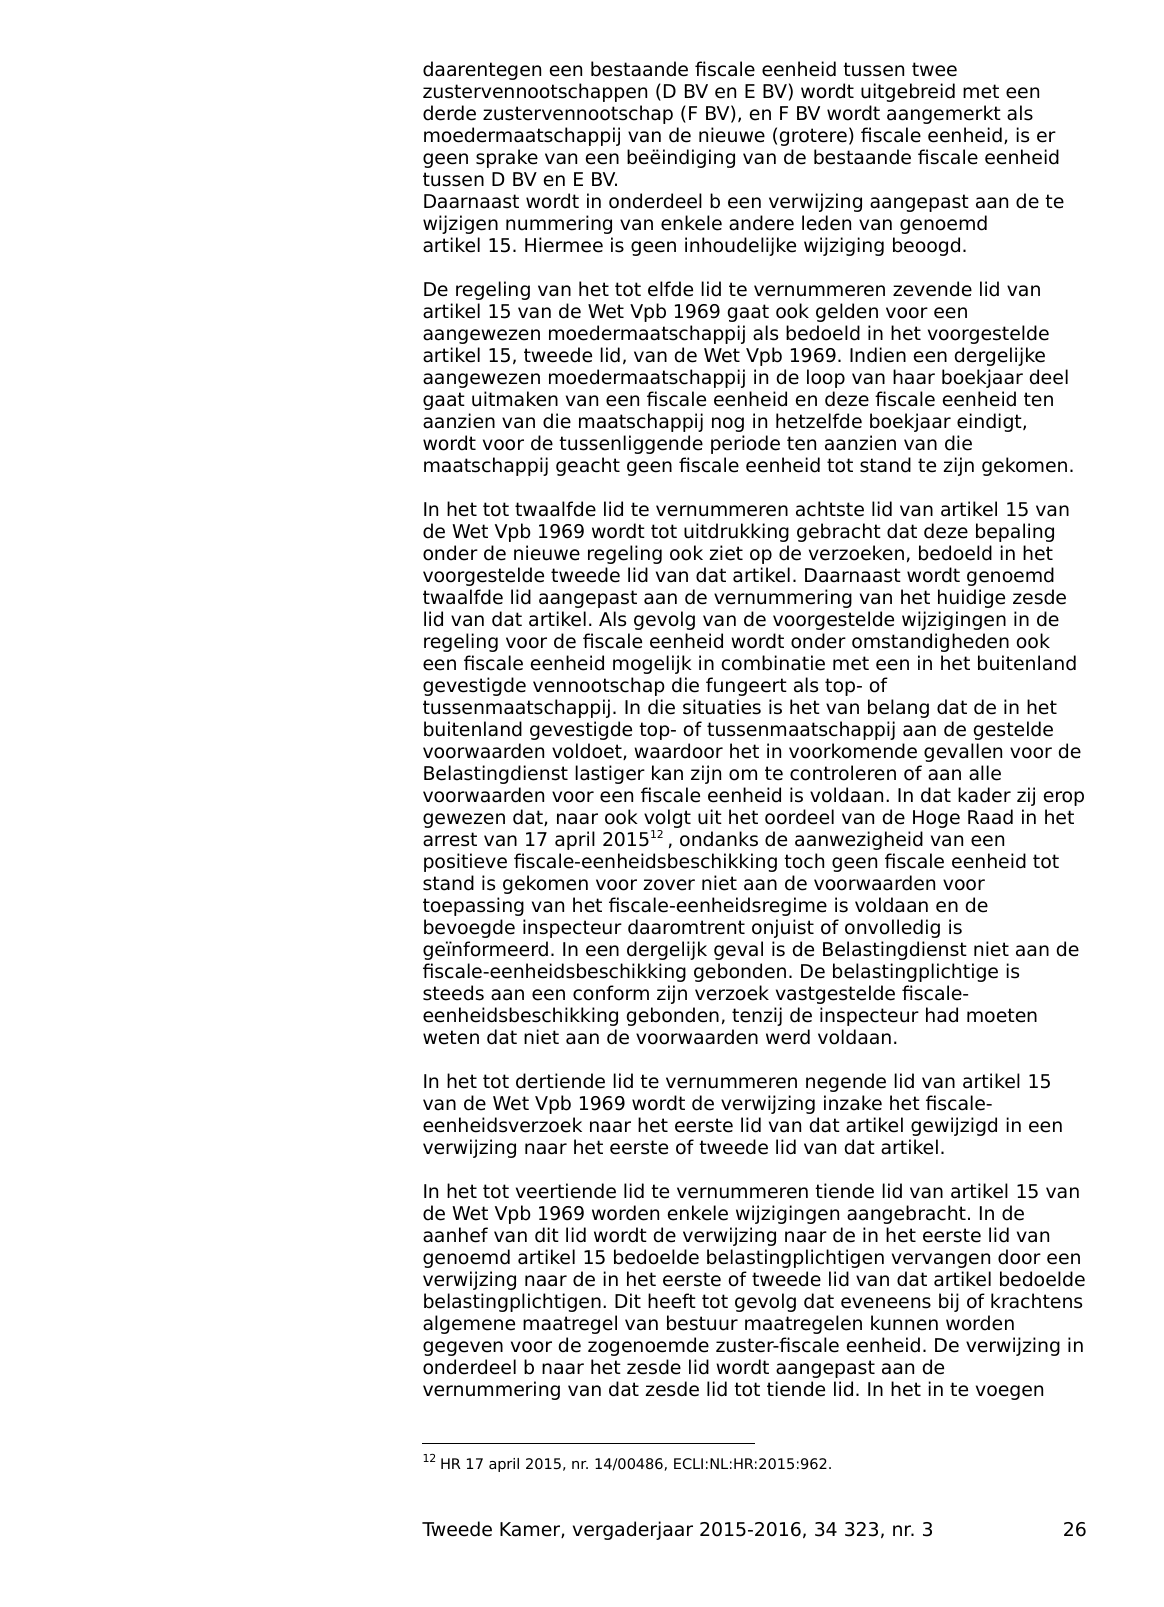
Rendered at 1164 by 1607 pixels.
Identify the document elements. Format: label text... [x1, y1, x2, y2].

text HR 17 april 2015, nr. 14/00486, ECLI:NL:HR:2015:962. [422, 1452, 1087, 1474]
text In het tot twaalfde lid te vernummeren achtste lid van artikel 15 van de Wet Vpb 1969 wordt tot uitdrukking gebracht dat deze bepaling onder de nieuwe regeling ook ziet op de verzoeken, bedoeld in het voorgestelde tweede lid van dat artikel. Daarnaast wordt genoemd twaalfde lid aangepast aan de vernummering van het huidige zesde lid van dat artikel. Als gevolg van de voorgestelde wijzigingen in de regeling voor de fiscale eenheid wordt onder omstandigheden ook een fiscale eenheid mogelijk in combinatie met een in het buitenland gevestigde vennootschap die fungeert als top- of tussenmaatschappij. In die situaties is het van belang dat de in het buitenland gevestigde top- of tussenmaatschappij aan de gestelde voorwaarden voldoet, waardoor het in voorkomende gevallen voor de Belastingdienst lastiger kan zijn om te controleren of aan alle voorwaarden voor een fiscale eenheid is voldaan. In dat kader zij erop gewezen dat, naar ook volgt uit het oordeel van de Hoge Raad in het arrest van 17 april 2015, ondanks de aanwezigheid van een positieve fiscale-eenheidsbeschikking toch geen fiscale eenheid tot stand is gekomen voor zover niet aan de voorwaarden voor toepassing van het fiscale-eenheidsregime is voldaan en de bevoegde inspecteur daaromtrent onjuist of onvolledig is geïnformeerd. In een dergelijk geval is de Belastingdienst niet aan de fiscale-eenheidsbeschikking gebonden. De belastingplichtige is steeds aan een conform zijn verzoek vastgestelde fiscale-eenheidsbeschikking gebonden, tenzij de inspecteur had moeten weten dat niet aan de voorwaarden werd voldaan. [422, 499, 1087, 1048]
text In het tot dertiende lid te vernummeren negende lid van artikel 15 van de Wet Vpb 1969 wordt de verwijzing inzake het fiscale-eenheidsverzoek naar het eerste lid van dat artikel gewijzigd in een verwijzing naar het eerste of tweede lid van dat artikel. [422, 1071, 1087, 1159]
text In het tot veertiende lid te vernummeren tiende lid van artikel 15 van de Wet Vpb 1969 worden enkele wijzigingen aangebracht. In de aanhef van dit lid wordt de verwijzing naar de in het eerste lid van genoemd artikel 15 bedoelde belastingplichtigen vervangen door een verwijzing naar de in het eerste of tweede lid van dat artikel bedoelde belastingplichtigen. Dit heeft tot gevolg dat eveneens bij of krachtens algemene maatregel van bestuur maatregelen kunnen worden gegeven voor de zogenoemde zuster-fiscale eenheid. De verwijzing in onderdeel b naar het zesde lid wordt aangepast aan de vernummering van dat zesde lid tot tiende lid. In het in te voegen [422, 1181, 1087, 1401]
text De regeling van het tot elfde lid te vernummeren zevende lid van artikel 15 van de Wet Vpb 1969 gaat ook gelden voor een aangewezen moedermaatschappij als bedoeld in het voorgestelde artikel 15, tweede lid, van de Wet Vpb 1969. Indien een dergelijke aangewezen moedermaatschappij in de loop van haar boekjaar deel gaat uitmaken van een fiscale eenheid en deze fiscale eenheid ten aanzien van die maatschappij nog in hetzelfde boekjaar eindigt, wordt voor de tussenliggende periode ten aanzien van die maatschappij geacht geen fiscale eenheid tot stand te zijn gekomen. [422, 279, 1087, 477]
text Daarnaast wordt in onderdeel b een verwijzing aangepast aan de te wijzigen nummering van enkele andere leden van genoemd artikel 15. Hiermee is geen inhoudelijke wijziging beoogd. [422, 191, 1087, 257]
text daarentegen een bestaande fiscale eenheid tussen twee zustervennootschappen (D BV en E BV) wordt uitgebreid met een derde zustervennootschap (F BV), en F BV wordt aangemerkt als moedermaatschappij van de nieuwe (grotere) fiscale eenheid, is er geen sprake van een beëindiging van de bestaande fiscale eenheid tussen D BV en E BV. [422, 59, 1087, 191]
